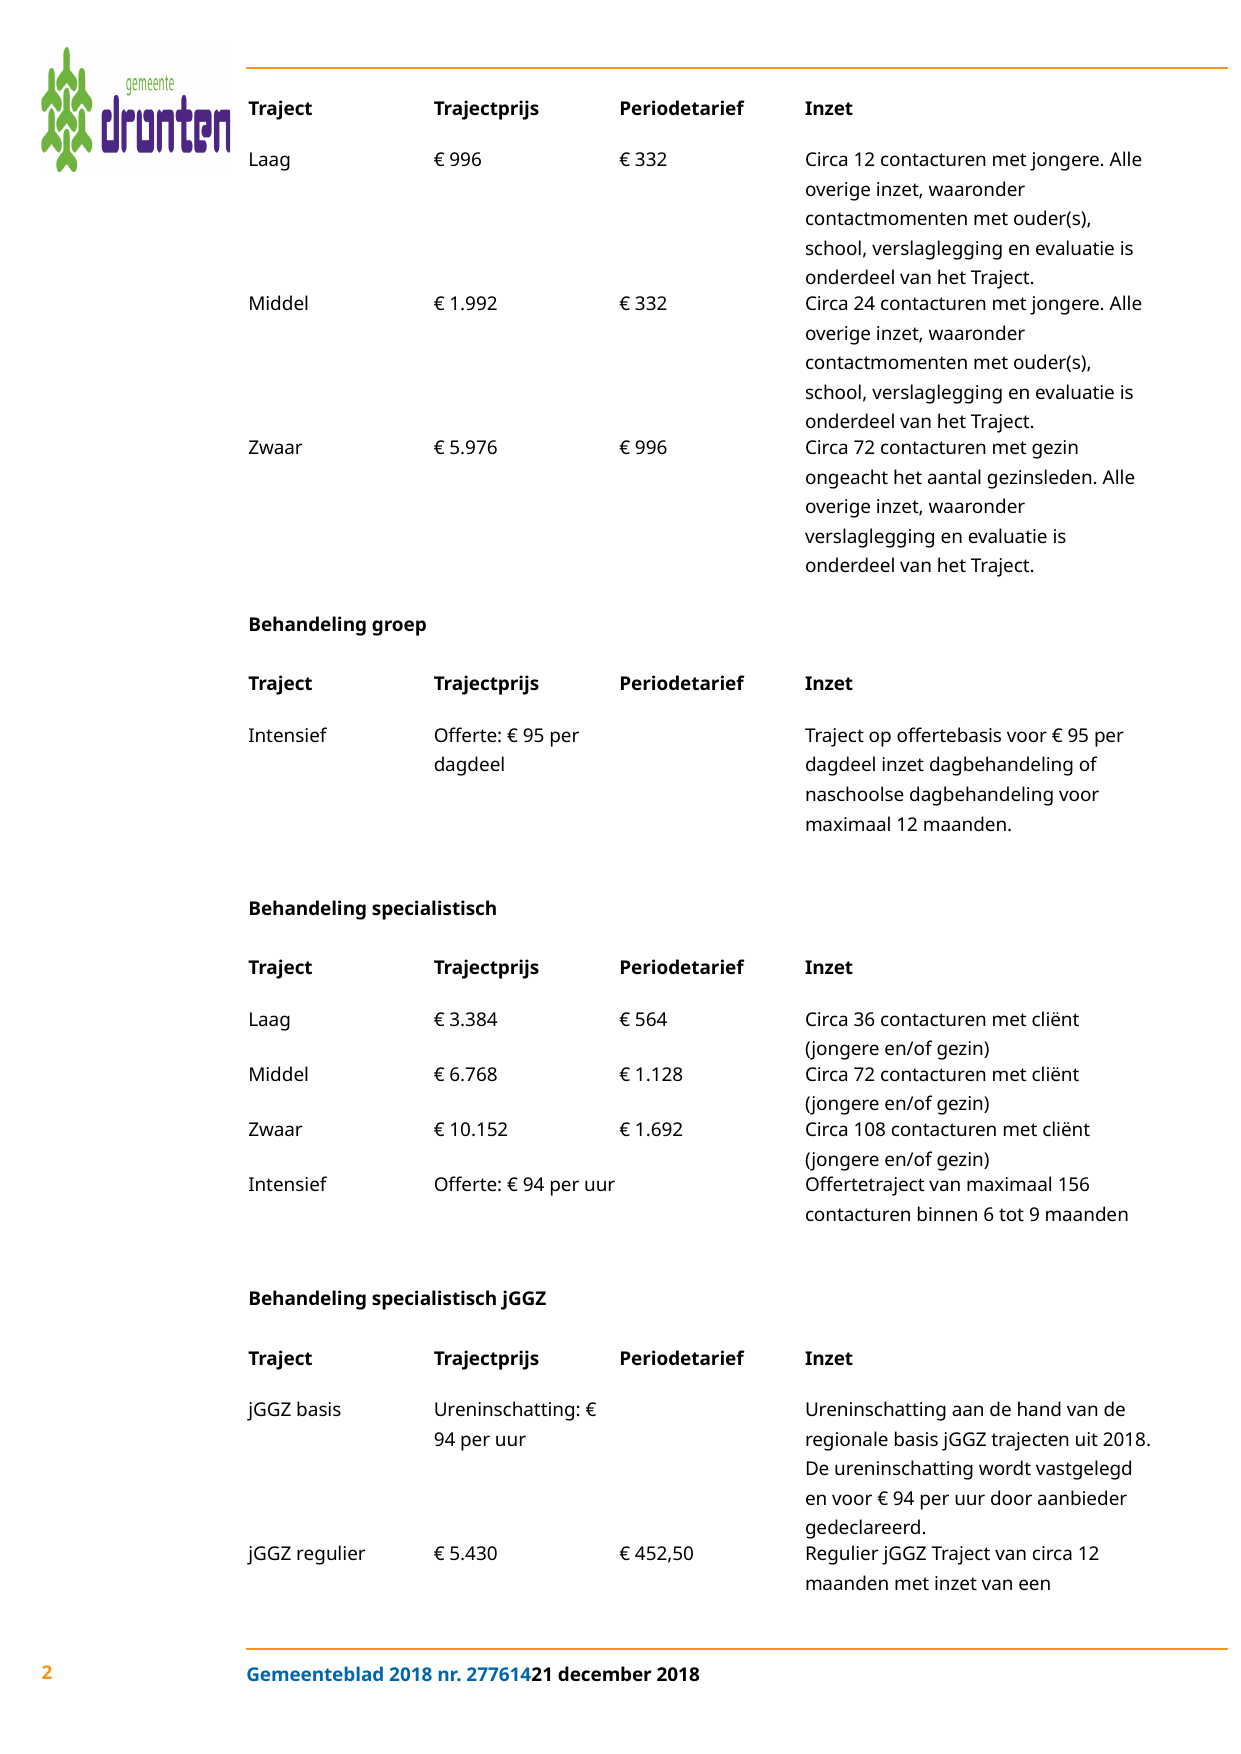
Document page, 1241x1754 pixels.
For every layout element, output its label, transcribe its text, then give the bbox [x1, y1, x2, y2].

table_cell € 10.152 [434, 1116, 619, 1172]
table_cell [619, 1172, 805, 1227]
table_cell € 332 [619, 146, 805, 290]
table_cell [434, 1227, 619, 1253]
table_header Trajectprijs [434, 95, 619, 121]
text Behandeling specialistisch jGGZ [248, 1286, 1152, 1311]
table_cell Zwaar [248, 1116, 433, 1172]
table_header Inzet [805, 671, 1152, 696]
table_cell € 5.430 [434, 1540, 619, 1596]
table_cell [805, 696, 1152, 722]
table_cell [248, 121, 433, 146]
table_cell € 3.384 [434, 1006, 619, 1061]
table_cell Laag [248, 146, 433, 290]
table_cell Middel [248, 1061, 433, 1116]
table_cell [434, 1371, 619, 1396]
table_header Traject [248, 95, 433, 121]
picture [41, 47, 231, 172]
table_cell [619, 1227, 805, 1253]
table_header Periodetarief [619, 1345, 805, 1371]
table_cell Regulier jGGZ Traject van circa 12 maanden met inzet van een [805, 1540, 1152, 1596]
table_header Traject [248, 671, 433, 696]
table_cell [434, 836, 619, 862]
table_cell [434, 121, 619, 146]
table_cell [248, 696, 433, 722]
table_cell Circa 72 contacturen met cliënt (jongere en/of gezin) [805, 1061, 1152, 1116]
table_cell [805, 1227, 1152, 1253]
table_cell Zwaar [248, 434, 433, 578]
table_cell Circa 12 contacturen met jongere. Alle overige inzet, waaronder contactmomenten met ouder(s), school, verslaglegging en evaluatie is onderdeel van het Traject. [805, 146, 1152, 290]
table_header Inzet [805, 1345, 1152, 1371]
table_cell Circa 72 contacturen met gezin ongeacht het aantal gezinsleden. Alle overige inzet, waaronder verslaglegging en evaluatie is onderdeel van het Traject. [805, 434, 1152, 578]
table_header Inzet [805, 95, 1152, 121]
text Behandeling specialistisch [248, 895, 1152, 921]
table_header Trajectprijs [434, 1345, 619, 1371]
table_cell Offerte: € 94 per uur [434, 1172, 619, 1227]
table_cell Ureninschatting: € 94 per uur [434, 1396, 619, 1540]
table_cell Intensief [248, 722, 433, 836]
table_header Inzet [805, 954, 1152, 980]
table_cell € 5.976 [434, 434, 619, 578]
table_cell [805, 980, 1152, 1006]
table_header Periodetarief [619, 954, 805, 980]
table_cell [619, 1396, 805, 1540]
table_cell [434, 696, 619, 722]
table_header Periodetarief [619, 95, 805, 121]
table_cell [805, 121, 1152, 146]
table_cell € 564 [619, 1006, 805, 1061]
table_cell jGGZ basis [248, 1396, 433, 1540]
table_cell Traject op offertebasis voor € 95 per dagdeel inzet dagbehandeling of naschoolse dagbehandeling voor maximaal 12 maanden. [805, 722, 1152, 836]
table_cell [619, 1371, 805, 1396]
table_cell € 1.128 [619, 1061, 805, 1116]
table_cell [248, 1371, 433, 1396]
table_cell Offerte: € 95 per dagdeel [434, 722, 619, 836]
table_cell [248, 980, 433, 1006]
table_cell € 452,50 [619, 1540, 805, 1596]
table_header Periodetarief [619, 671, 805, 696]
table_cell [248, 836, 433, 862]
table_cell Intensief [248, 1172, 433, 1227]
table_cell [805, 1371, 1152, 1396]
table_cell [619, 121, 805, 146]
table_cell [248, 1227, 433, 1253]
table_cell Laag [248, 1006, 433, 1061]
table_cell [434, 980, 619, 1006]
table_cell Middel [248, 290, 433, 434]
table_cell [619, 980, 805, 1006]
table_cell € 996 [434, 146, 619, 290]
table_header Traject [248, 1345, 433, 1371]
table_cell [619, 836, 805, 862]
table_cell [619, 696, 805, 722]
table_cell Circa 108 contacturen met cliënt (jongere en/of gezin) [805, 1116, 1152, 1172]
table_cell jGGZ regulier [248, 1540, 433, 1596]
table_cell € 332 [619, 290, 805, 434]
table_cell € 6.768 [434, 1061, 619, 1116]
table_cell € 996 [619, 434, 805, 578]
table_cell € 1.992 [434, 290, 619, 434]
table_cell Ureninschatting aan de hand van de regionale basis jGGZ trajecten uit 2018. De ureninschatting wordt vastgelegd en voor € 94 per uur door aanbieder gedeclareerd. [805, 1396, 1152, 1540]
table_header Trajectprijs [434, 954, 619, 980]
table_cell € 1.692 [619, 1116, 805, 1172]
table_header Traject [248, 954, 433, 980]
table_cell Circa 24 contacturen met jongere. Alle overige inzet, waaronder contactmomenten met ouder(s), school, verslaglegging en evaluatie is onderdeel van het Traject. [805, 290, 1152, 434]
table_cell [805, 836, 1152, 862]
table_cell Offertetraject van maximaal 156 contacturen binnen 6 tot 9 maanden [805, 1172, 1152, 1227]
table_header Trajectprijs [434, 671, 619, 696]
table_cell [619, 722, 805, 836]
table_cell Circa 36 contacturen met cliënt (jongere en/of gezin) [805, 1006, 1152, 1061]
text Behandeling groep [248, 611, 1152, 637]
